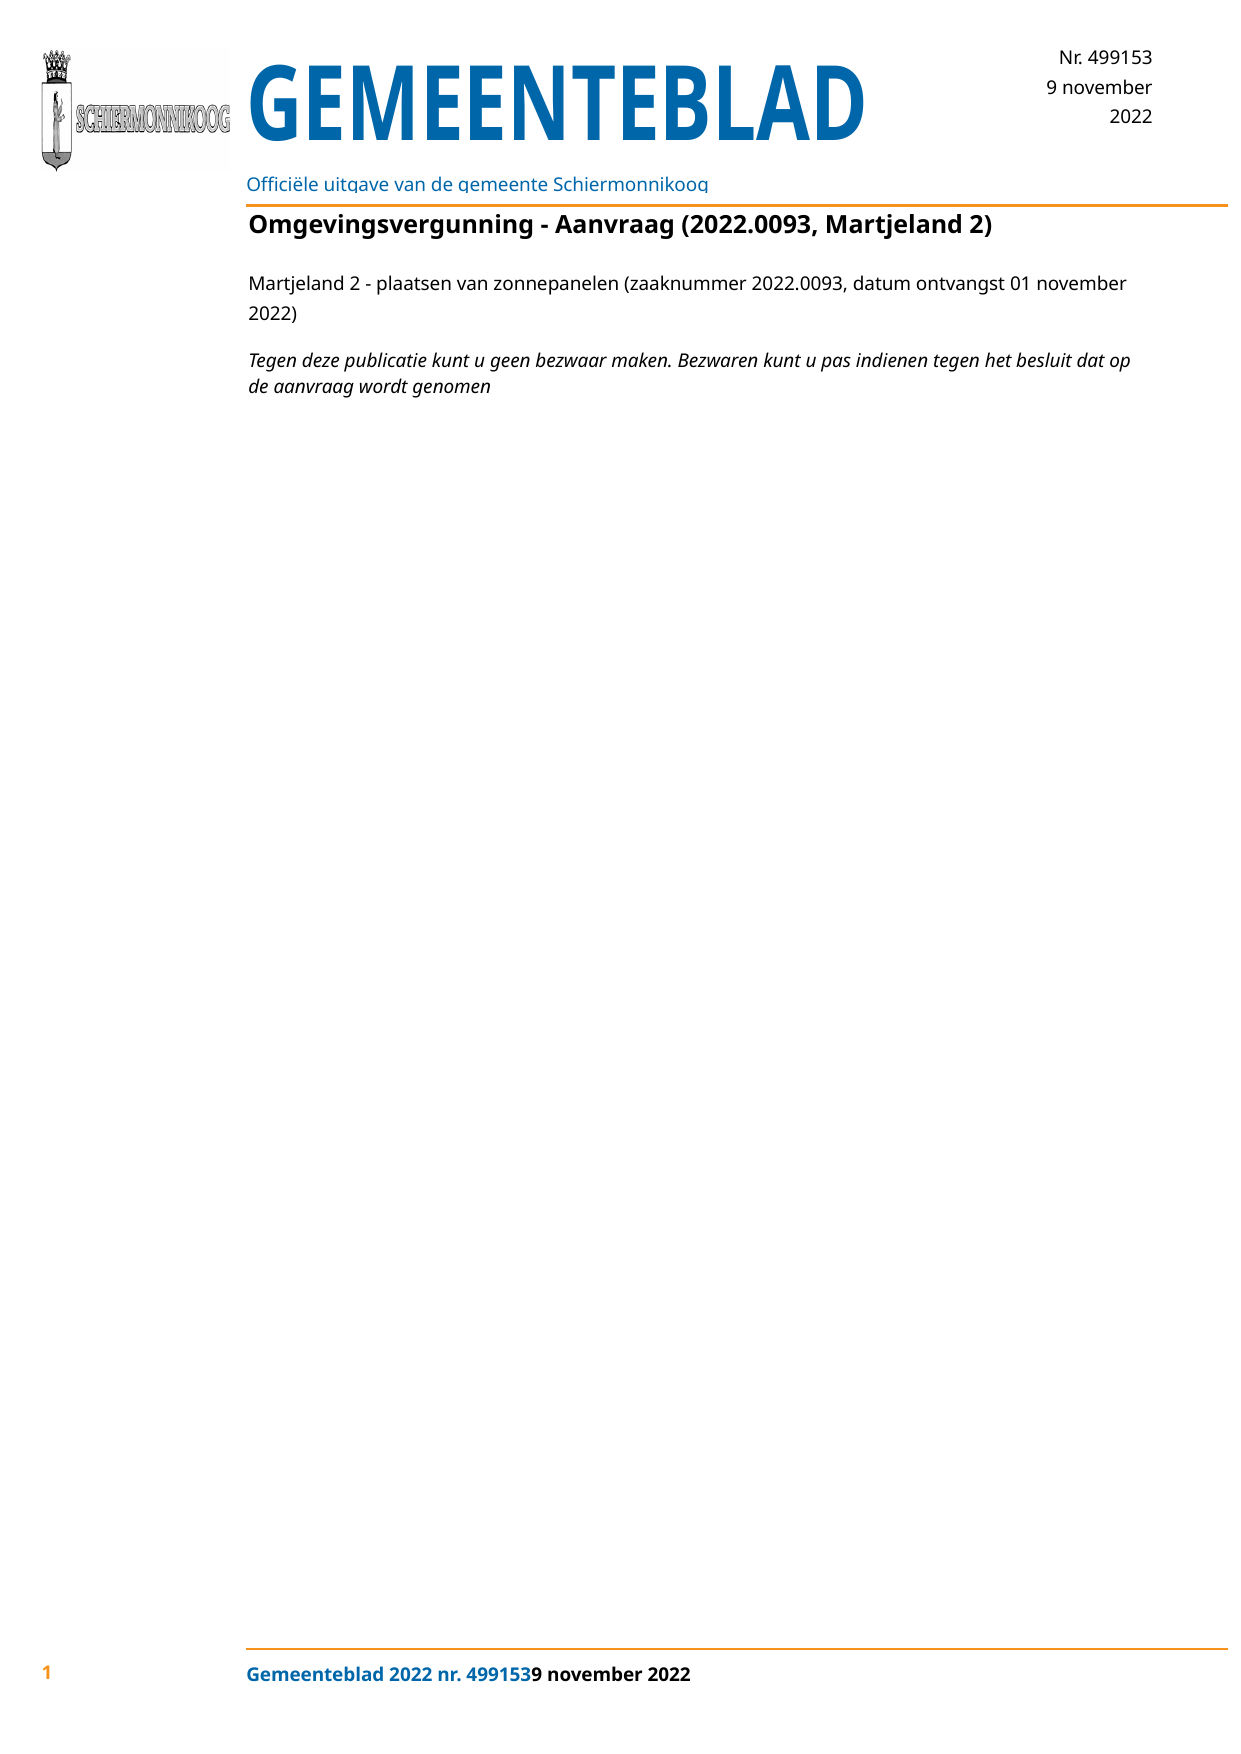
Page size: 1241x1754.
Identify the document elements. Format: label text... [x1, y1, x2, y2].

text Tegen deze publicatie kunt u geen bezwaar maken. Bezwaren kunt u pas indienen tegen het besluit dat op de aanvraag wordt genomen [248, 348, 1152, 399]
text Omgevingsvergunning - Aanvraag (2022.0093, Martjeland 2) [248, 207, 1152, 241]
picture [41, 47, 231, 172]
text Martjeland 2 - plaatsen van zonnepanelen (zaaknummer 2022.0093, datum ontvangst 01 november 2022) [248, 270, 1152, 326]
